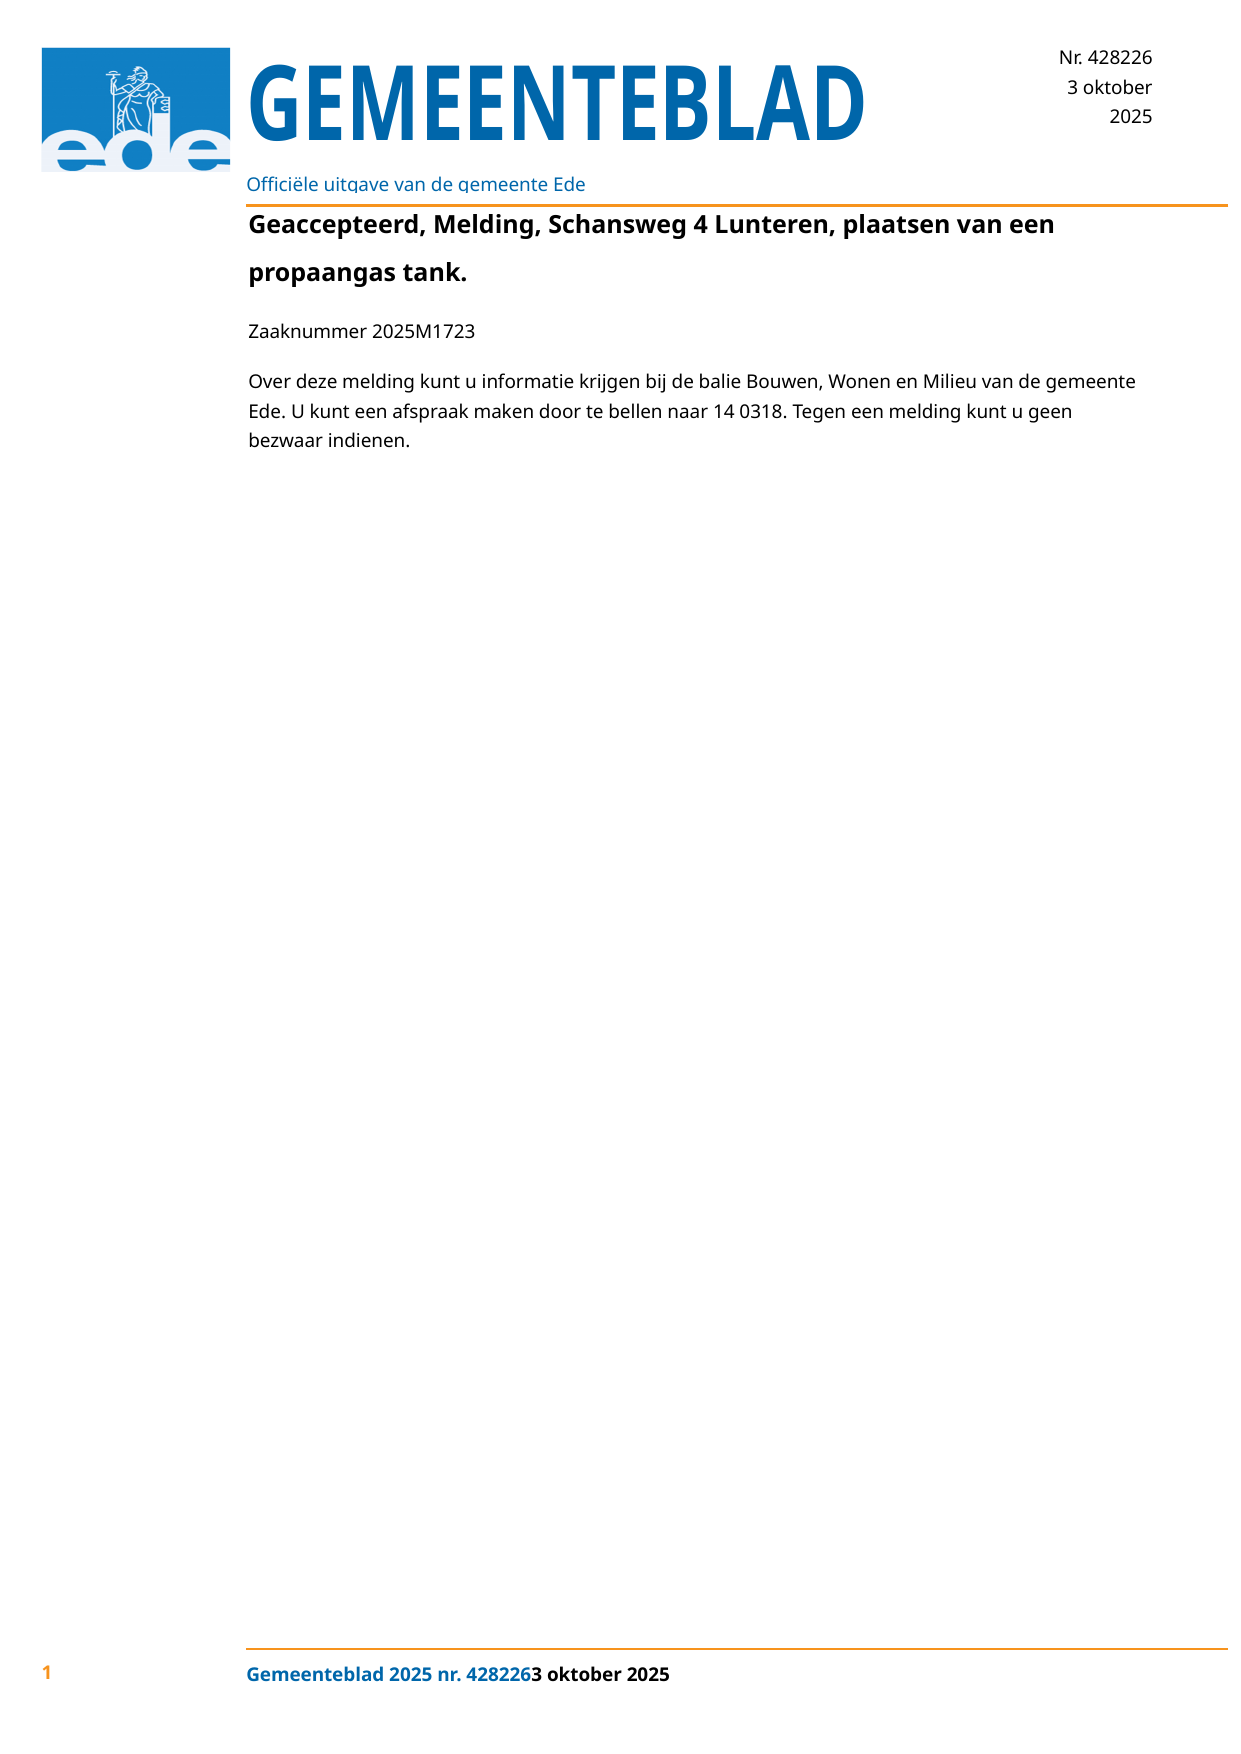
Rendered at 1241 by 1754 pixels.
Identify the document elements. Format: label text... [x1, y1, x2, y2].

text Zaaknummer 2025M1723 [248, 318, 1152, 344]
picture [41, 47, 231, 172]
text Over deze melding kunt u informatie krijgen bij de balie Bouwen, Wonen en Milieu van de gemeente Ede. U kunt een afspraak maken door te bellen naar 14 0318. Tegen een melding kunt u geen bezwaar indienen. [248, 368, 1152, 453]
text Geaccepteerd, Melding, Schansweg 4 Lunteren, plaatsen van een propaangas tank. [248, 207, 1152, 288]
